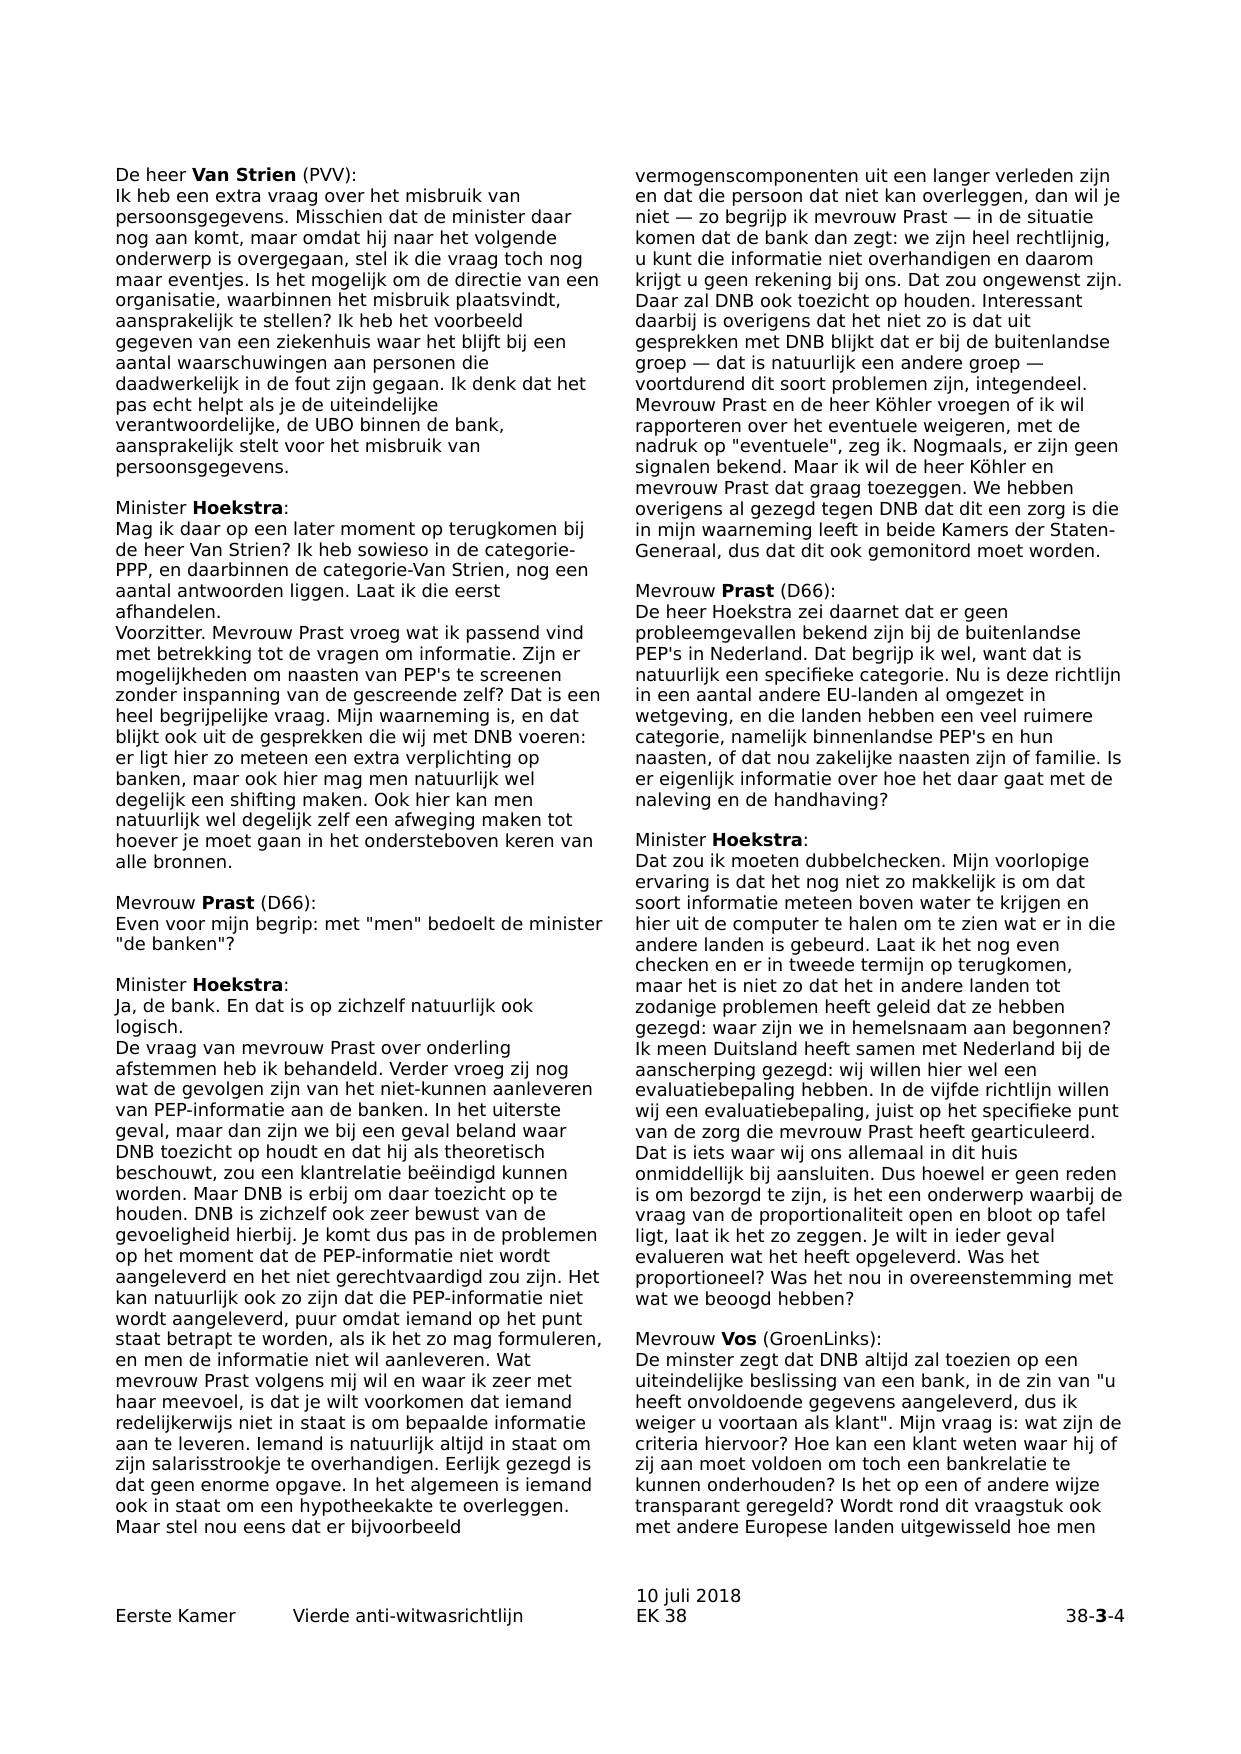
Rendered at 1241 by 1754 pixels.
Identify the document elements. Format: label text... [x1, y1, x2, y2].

text Minister Hoekstra: [115, 498, 605, 518]
text De heer Hoekstra zei daarnet dat er geen probleemgevallen bekend zijn bij de buitenlandse PEP's in Nederland. Dat begrijp ik wel, want dat is natuurlijk een specifieke categorie. Nu is deze richtlijn in een aantal andere EU-landen al omgezet in wetgeving, en die landen hebben een veel ruimere categorie, namelijk binnenlandse PEP's en hun naasten, of dat nou zakelijke naasten zijn of familie. Is er eigenlijk informatie over hoe het daar gaat met de naleving en de handhaving? [635, 602, 1125, 810]
text De heer Van Strien (PVV): [115, 165, 605, 186]
text vermogenscomponenten uit een langer verleden zijn en dat die persoon dat niet kan overleggen, dan wil je niet — zo begrijp ik mevrouw Prast — in de situatie komen dat de bank dan zegt: we zijn heel rechtlijnig, u kunt die informatie niet overhandigen en daarom krijgt u geen rekening bij ons. Dat zou ongewenst zijn. Daar zal DNB ook toezicht op houden. Interessant daarbij is overigens dat het niet zo is dat uit gesprekken met DNB blijkt dat er bij de buitenlandse groep — dat is natuurlijk een andere groep — voortdurend dit soort problemen zijn, integendeel. [635, 165, 1125, 394]
text Ik heb een extra vraag over het misbruik van persoonsgegevens. Misschien dat de minister daar nog aan komt, maar omdat hij naar het volgende onderwerp is overgegaan, stel ik die vraag toch nog maar eventjes. Is het mogelijk om de directie van een organisatie, waarbinnen het misbruik plaatsvindt, aansprakelijk te stellen? Ik heb het voorbeeld gegeven van een ziekenhuis waar het blijft bij een aantal waarschuwingen aan personen die daadwerkelijk in de fout zijn gegaan. Ik denk dat het pas echt helpt als je de uiteindelijke verantwoordelijke, de UBO binnen de bank, aansprakelijk stelt voor het misbruik van persoonsgegevens. [115, 186, 605, 478]
text Mevrouw Prast en de heer Köhler vroegen of ik wil rapporteren over het eventuele weigeren, met de nadruk op "eventuele", zeg ik. Nogmaals, er zijn geen signalen bekend. Maar ik wil de heer Köhler en mevrouw Prast dat graag toezeggen. We hebben overigens al gezegd tegen DNB dat dit een zorg is die in mijn waarneming leeft in beide Kamers der Staten-Generaal, dus dat dit ook gemonitord moet worden. [635, 394, 1125, 561]
text Minister Hoekstra: [115, 975, 605, 996]
text Voorzitter. Mevrouw Prast vroeg wat ik passend vind met betrekking tot de vragen om informatie. Zijn er mogelijkheden om naasten van PEP's te screenen zonder inspanning van de gescreende zelf? Dat is een heel begrijpelijke vraag. Mijn waarneming is, en dat blijkt ook uit de gesprekken die wij met DNB voeren: er ligt hier zo meteen een extra verplichting op banken, maar ook hier mag men natuurlijk wel degelijk een shifting maken. Ook hier kan men natuurlijk wel degelijk zelf een afweging maken tot hoever je moet gaan in het ondersteboven keren van alle bronnen. [115, 623, 605, 873]
text Even voor mijn begrip: met "men" bedoelt de minister "de banken"? [115, 913, 605, 955]
text Minister Hoekstra: [635, 830, 1125, 851]
text Mag ik daar op een later moment op terugkomen bij de heer Van Strien? Ik heb sowieso in de categorie-PPP, en daarbinnen de categorie-Van Strien, nog een aantal antwoorden liggen. Laat ik die eerst afhandelen. [115, 518, 605, 623]
text Mevrouw Prast (D66): [635, 581, 1125, 602]
text Mevrouw Vos (GroenLinks): [635, 1329, 1125, 1350]
text Ja, de bank. En dat is op zichzelf natuurlijk ook logisch. [115, 996, 605, 1037]
text Dat zou ik moeten dubbelchecken. Mijn voorlopige ervaring is dat het nog niet zo makkelijk is om dat soort informatie meteen boven water te krijgen en hier uit de computer te halen om te zien wat er in die andere landen is gebeurd. Laat ik het nog even checken en er in tweede termijn op terugkomen, maar het is niet zo dat het in andere landen tot zodanige problemen heeft geleid dat ze hebben gezegd: waar zijn we in hemelsnaam aan begonnen? Ik meen Duitsland heeft samen met Nederland bij de aanscherping gezegd: wij willen hier wel een evaluatiebepaling hebben. In de vijfde richtlijn willen wij een evaluatiebepaling, juist op het specifieke punt van de zorg die mevrouw Prast heeft gearticuleerd. Dat is iets waar wij ons allemaal in dit huis onmiddellijk bij aansluiten. Dus hoewel er geen reden is om bezorgd te zijn, is het een onderwerp waarbij de vraag van de proportionaliteit open en bloot op tafel ligt, laat ik het zo zeggen. Je wilt in ieder geval evalueren wat het heeft opgeleverd. Was het proportioneel? Was het nou in overeenstemming met wat we beoogd hebben? [635, 851, 1125, 1309]
text De vraag van mevrouw Prast over onderling afstemmen heb ik behandeld. Verder vroeg zij nog wat de gevolgen zijn van het niet-kunnen aanleveren van PEP-informatie aan de banken. In het uiterste geval, maar dan zijn we bij een geval beland waar DNB toezicht op houdt en dat hij als theoretisch beschouwt, zou een klantrelatie beëindigd kunnen worden. Maar DNB is erbij om daar toezicht op te houden. DNB is zichzelf ook zeer bewust van de gevoeligheid hierbij. Je komt dus pas in de problemen op het moment dat de PEP-informatie niet wordt aangeleverd en het niet gerechtvaardigd zou zijn. Het kan natuurlijk ook zo zijn dat die PEP-informatie niet wordt aangeleverd, puur omdat iemand op het punt staat betrapt te worden, als ik het zo mag formuleren, en men de informatie niet wil aanleveren. Wat mevrouw Prast volgens mij wil en waar ik zeer met haar meevoel, is dat je wilt voorkomen dat iemand redelijkerwijs niet in staat is om bepaalde informatie aan te leveren. Iemand is natuurlijk altijd in staat om zijn salarisstrookje te overhandigen. Eerlijk gezegd is dat geen enorme opgave. In het algemeen is iemand ook in staat om een hypotheekakte te overleggen. Maar stel nou eens dat er bijvoorbeeld [115, 1037, 605, 1537]
text Mevrouw Prast (D66): [115, 893, 605, 913]
text De minster zegt dat DNB altijd zal toezien op een uiteindelijke beslissing van een bank, in de zin van "u heeft onvoldoende gegevens aangeleverd, dus ik weiger u voortaan als klant". Mijn vraag is: wat zijn de criteria hiervoor? Hoe kan een klant weten waar hij of zij aan moet voldoen om toch een bankrelatie te kunnen onderhouden? Is het op een of andere wijze transparant geregeld? Wordt rond dit vraagstuk ook met andere Europese landen uitgewisseld hoe men [635, 1350, 1125, 1537]
